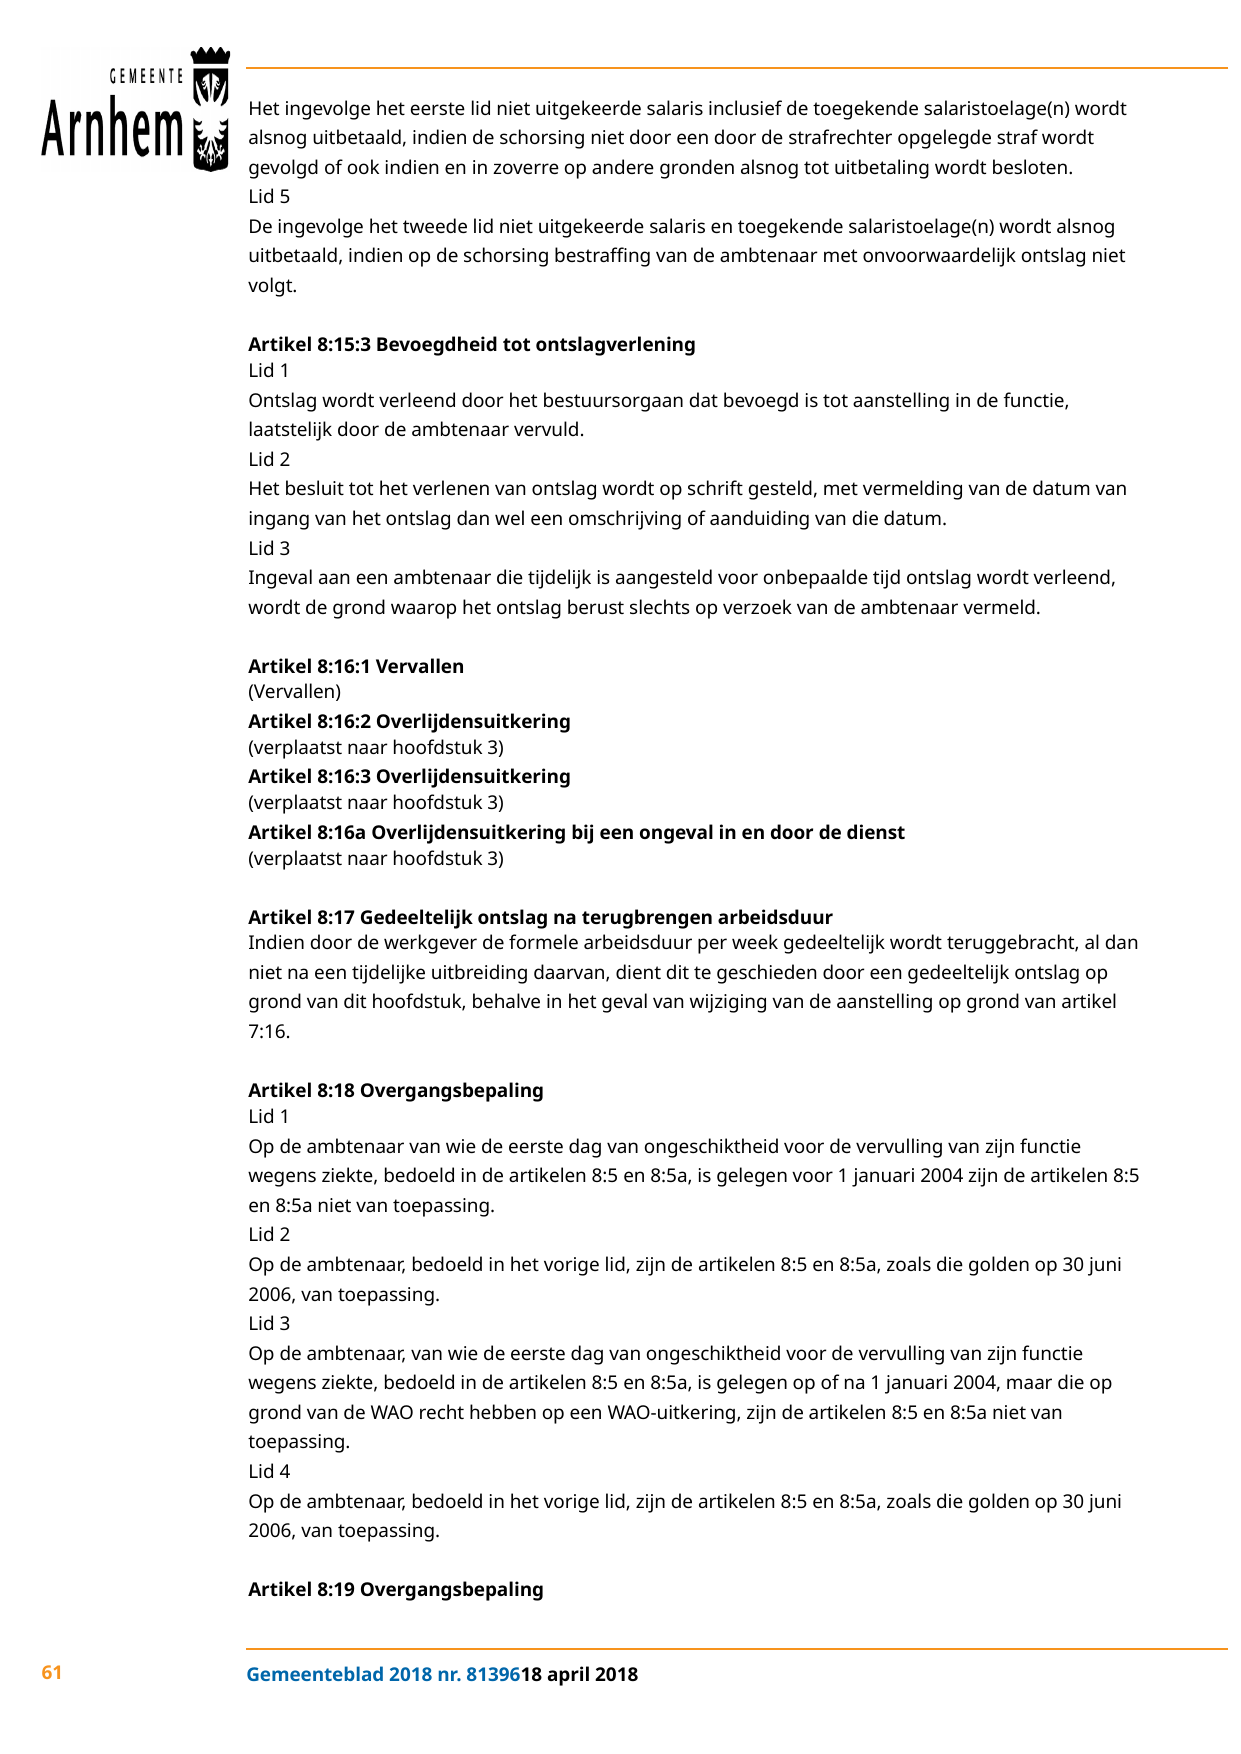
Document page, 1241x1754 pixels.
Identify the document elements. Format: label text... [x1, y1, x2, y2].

text Ingeval aan een ambtenaar die tijdelijk is aangesteld voor onbepaalde tijd ontslag wordt verleend, wordt de grond waarop het ontslag berust slechts op verzoek van de ambtenaar vermeld. [248, 564, 1152, 619]
text De ingevolge het tweede lid niet uitgekeerde salaris en toegekende salaristoelage(n) wordt alsnog uitbetaald, indien op de schorsing bestraffing van de ambtenaar met onvoorwaardelijk ontslag niet volgt. [248, 213, 1152, 298]
text Artikel 8:16:1 Vervallen [248, 653, 1152, 679]
text (Vervallen) [248, 679, 1152, 704]
text Op de ambtenaar van wie de eerste dag van ongeschiktheid voor de vervulling van zijn functie wegens ziekte, bedoeld in de artikelen 8:5 en 8:5a, is gelegen voor 1 januari 2004 zijn de artikelen 8:5 en 8:5a niet van toepassing. [248, 1133, 1152, 1218]
text Lid 2 [248, 1222, 1152, 1247]
text Op de ambtenaar, van wie de eerste dag van ongeschiktheid voor de vervulling van zijn functie wegens ziekte, bedoeld in de artikelen 8:5 en 8:5a, is gelegen op of na 1 januari 2004, maar die op grond van de WAO recht hebben op een WAO-uitkering, zijn de artikelen 8:5 en 8:5a niet van toepassing. [248, 1340, 1152, 1454]
text Indien door de werkgever de formele arbeidsduur per week gedeeltelijk wordt teruggebracht, al dan niet na een tijdelijke uitbreiding daarvan, dient dit te geschieden door een gedeeltelijk ontslag op grond van dit hoofdstuk, behalve in het geval van wijziging van de aanstelling op grond van artikel 7:16. [248, 929, 1152, 1044]
text Artikel 8:15:3 Bevoegdheid tot ontslagverlening [248, 331, 1152, 357]
text Op de ambtenaar, bedoeld in het vorige lid, zijn de artikelen 8:5 en 8:5a, zoals die golden op 30 juni 2006, van toepassing. [248, 1488, 1152, 1543]
text Lid 4 [248, 1458, 1152, 1484]
text Artikel 8:16a Overlijdensuitkering bij een ongeval in en door de dienst [248, 819, 1152, 845]
text Artikel 8:16:3 Overlijdensuitkering [248, 764, 1152, 789]
text Artikel 8:18 Overgangsbepaling [248, 1077, 1152, 1103]
picture [41, 47, 231, 172]
text Lid 3 [248, 535, 1152, 560]
text Artikel 8:16:2 Overlijdensuitkering [248, 708, 1152, 734]
text Lid 1 [248, 357, 1152, 383]
text Artikel 8:19 Overgangsbepaling [248, 1577, 1152, 1602]
text Het ingevolge het eerste lid niet uitgekeerde salaris inclusief de toegekende salaristoelage(n) wordt alsnog uitbetaald, indien de schorsing niet door een door de strafrechter opgelegde straf wordt gevolgd of ook indien en in zoverre op andere gronden alsnog tot uitbetaling wordt besloten. [248, 95, 1152, 180]
text Ontslag wordt verleend door het bestuursorgaan dat bevoegd is tot aanstelling in de functie, laatstelijk door de ambtenaar vervuld. [248, 387, 1152, 442]
text (verplaatst naar hoofdstuk 3) [248, 734, 1152, 760]
text Lid 5 [248, 183, 1152, 209]
text Artikel 8:17 Gedeeltelijk ontslag na terugbrengen arbeidsduur [248, 904, 1152, 929]
text Het besluit tot het verlenen van ontslag wordt op schrift gesteld, met vermelding van de datum van ingang van het ontslag dan wel een omschrijving of aanduiding van die datum. [248, 476, 1152, 531]
text Lid 2 [248, 446, 1152, 472]
text Op de ambtenaar, bedoeld in het vorige lid, zijn de artikelen 8:5 en 8:5a, zoals die golden op 30 juni 2006, van toepassing. [248, 1251, 1152, 1306]
text Lid 3 [248, 1310, 1152, 1336]
text (verplaatst naar hoofdstuk 3) [248, 845, 1152, 870]
text (verplaatst naar hoofdstuk 3) [248, 789, 1152, 815]
text Lid 1 [248, 1103, 1152, 1129]
